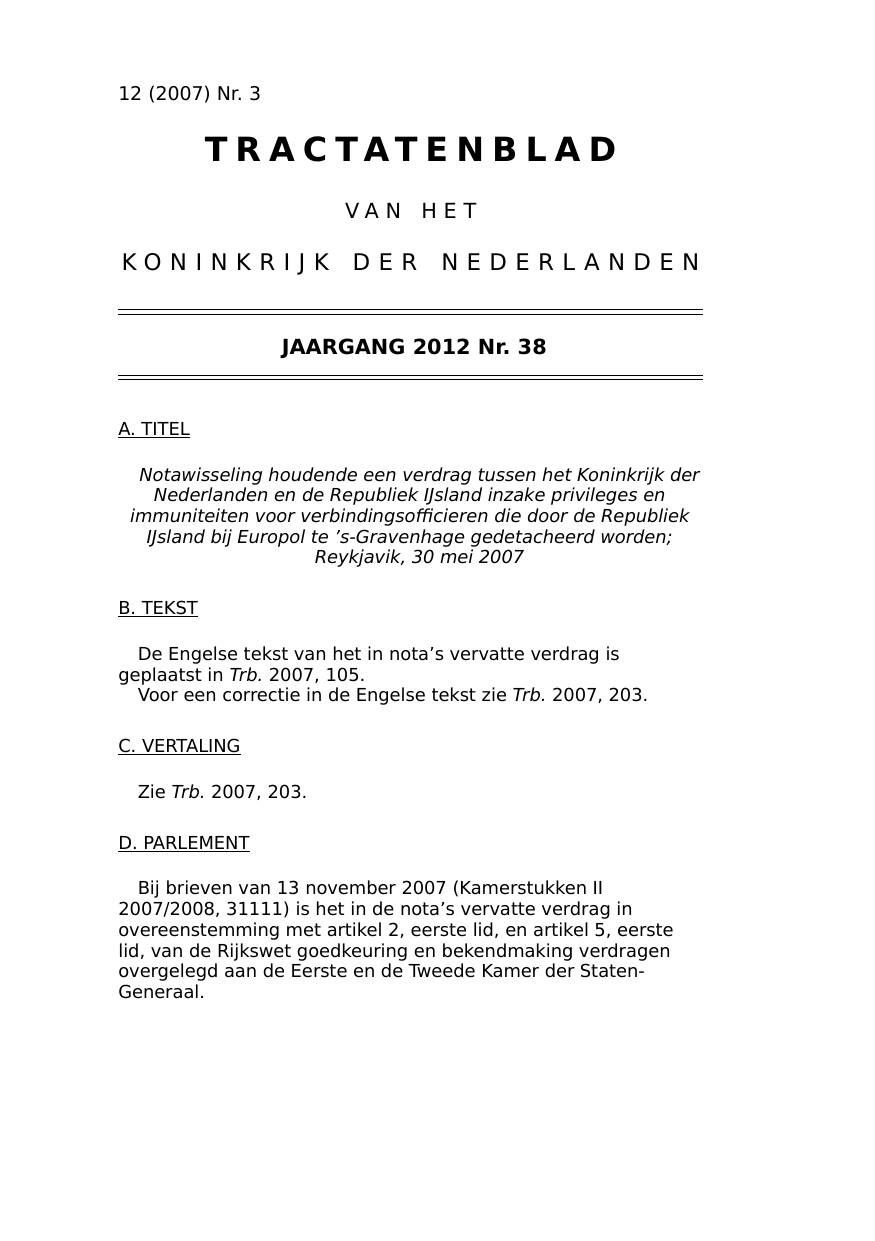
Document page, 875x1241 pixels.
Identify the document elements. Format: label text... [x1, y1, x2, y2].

text Reykjavik, 30 mei 2007 [118, 547, 703, 568]
text TRACTATENBLAD [118, 130, 703, 169]
text De Engelse tekst van het in nota’s vervatte verdrag is geplaatst in Trb. 2007, 105. [118, 644, 703, 685]
text VAN HET [118, 199, 703, 223]
text Bij brieven van 13 november 2007 (Kamerstukken II 2007/2008, 31111) is het in de nota’s vervatte verdrag in overeenstemming met artikel 2, eerste lid, en artikel 5, eerste lid, van de Rijkswet goedkeuring en bekendmaking verdragen overgelegd aan de Eerste en de Tweede Kamer der Staten-Generaal. [118, 878, 703, 1003]
subtitle D. PARLEMENT [118, 832, 703, 853]
subtitle B. TEKST [118, 598, 703, 619]
text Voor een correctie in de Engelse tekst zie Trb. 2007, 203. [118, 685, 703, 706]
text JAARGANG 2012 Nr. 38 [118, 335, 703, 359]
text KONINKRIJK DER NEDERLANDEN [118, 249, 703, 276]
text Notawisseling houdende een verdrag tussen het Koninkrijk der Nederlanden en de Republiek IJsland inzake privileges en immuniteiten voor verbindingsofficieren die door de Republiek IJsland bij Europol te ’s-Gravenhage gedetacheerd worden; [118, 464, 703, 547]
subtitle C. VERTALING [118, 736, 703, 757]
text 12 (2007) Nr. 3 [118, 83, 703, 105]
subtitle A. TITEL [118, 419, 703, 439]
text Zie Trb. 2007, 203. [118, 782, 703, 802]
